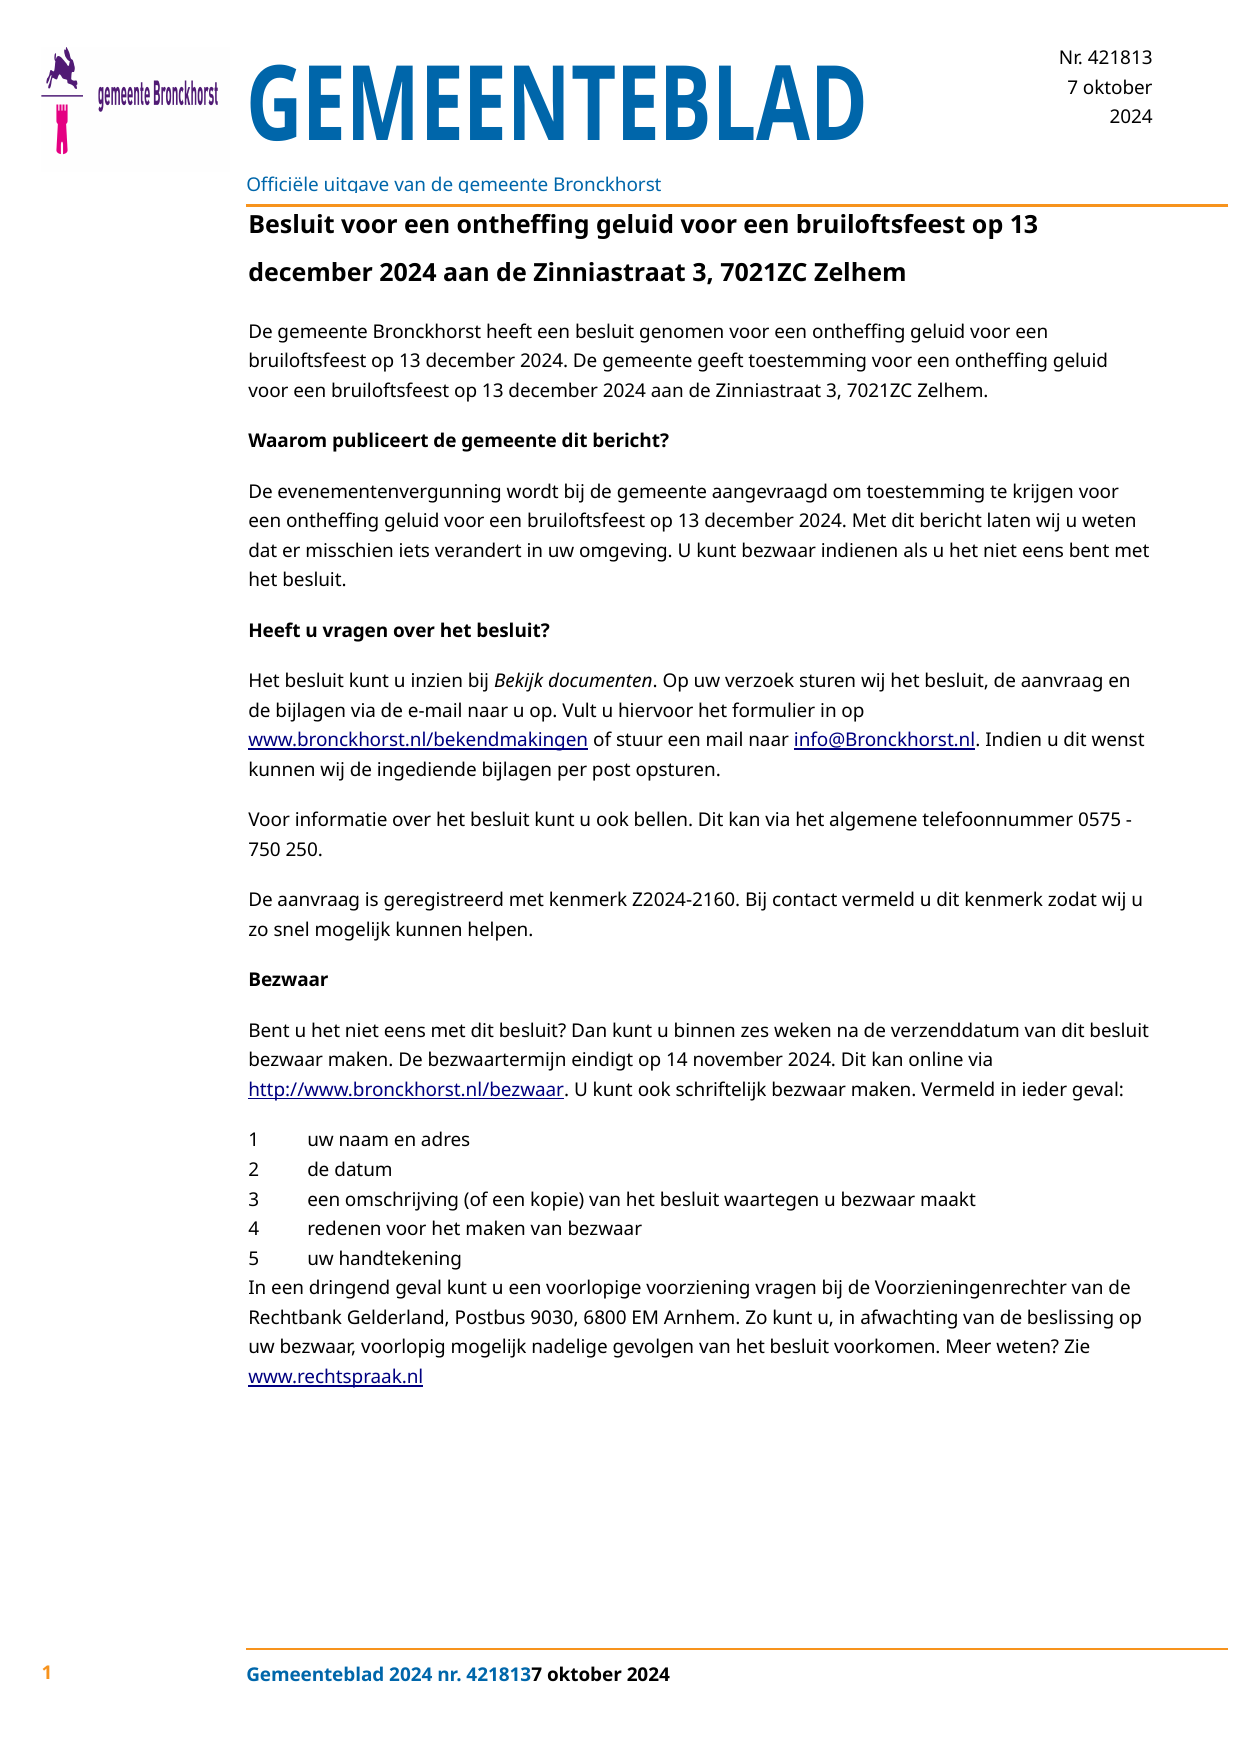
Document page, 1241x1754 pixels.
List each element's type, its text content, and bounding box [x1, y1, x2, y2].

list redenen voor het maken van bezwaar [248, 1215, 1152, 1241]
text Voor informatie over het besluit kunt u ook bellen. Dit kan via het algemene telefoonnummer 0575 - 750 250. [248, 807, 1152, 862]
text Het besluit kunt u inzien bij Bekijk documenten. Op uw verzoek sturen wij het besluit, de aanvraag en de bijlagen via de e-mail naar u op. Vult u hiervoor het formulier in op www.bronckhorst.nl/bekendmakingen of stuur een mail naar info@Bronckhorst.nl. Indien u dit wenst kunnen wij de ingediende bijlagen per post opsturen. [248, 667, 1152, 782]
text Bezwaar [248, 967, 1152, 992]
list een omschrijving (of een kopie) van het besluit waartegen u bezwaar maakt [248, 1186, 1152, 1212]
text De evenementenvergunning wordt bij de gemeente aangevraagd om toestemming te krijgen voor een ontheffing geluid voor een bruiloftsfeest op 13 december 2024. Met dit bericht laten wij u weten dat er misschien iets verandert in uw omgeving. U kunt bezwaar indienen als u het niet eens bent met het besluit. [248, 478, 1152, 592]
text De gemeente Bronckhorst heeft een besluit genomen voor een ontheffing geluid voor een bruiloftsfeest op 13 december 2024. De gemeente geeft toestemming voor een ontheffing geluid voor een bruiloftsfeest op 13 december 2024 aan de Zinniastraat 3, 7021ZC Zelhem. [248, 318, 1152, 403]
text Bent u het niet eens met dit besluit? Dan kunt u binnen zes weken na de verzenddatum van dit besluit bezwaar maken. De bezwaartermijn eindigt op 14 november 2024. Dit kan online via http://www.bronckhorst.nl/bezwaar. U kunt ook schriftelijk bezwaar maken. Vermeld in ieder geval: [248, 1017, 1152, 1102]
text Heeft u vragen over het besluit? [248, 617, 1152, 643]
text In een dringend geval kunt u een voorlopige voorziening vragen bij de Voorzieningenrechter van de Rechtbank Gelderland, Postbus 9030, 6800 EM Arnhem. Zo kunt u, in afwachting van de beslissing op uw bezwaar, voorlopig mogelijk nadelige gevolgen van het besluit voorkomen. Meer weten? Zie www.rechtspraak.nl [248, 1274, 1152, 1389]
list uw handtekening [248, 1245, 1152, 1271]
picture [41, 47, 231, 172]
text Waarom publiceert de gemeente dit bericht? [248, 427, 1152, 453]
text Besluit voor een ontheffing geluid voor een bruiloftsfeest op 13 december 2024 aan de Zinniastraat 3, 7021ZC Zelhem [248, 207, 1152, 288]
text De aanvraag is geregistreerd met kenmerk Z2024-2160. Bij contact vermeld u dit kenmerk zodat wij u zo snel mogelijk kunnen helpen. [248, 887, 1152, 942]
list uw naam en adres [248, 1127, 1152, 1152]
list de datum [248, 1156, 1152, 1182]
